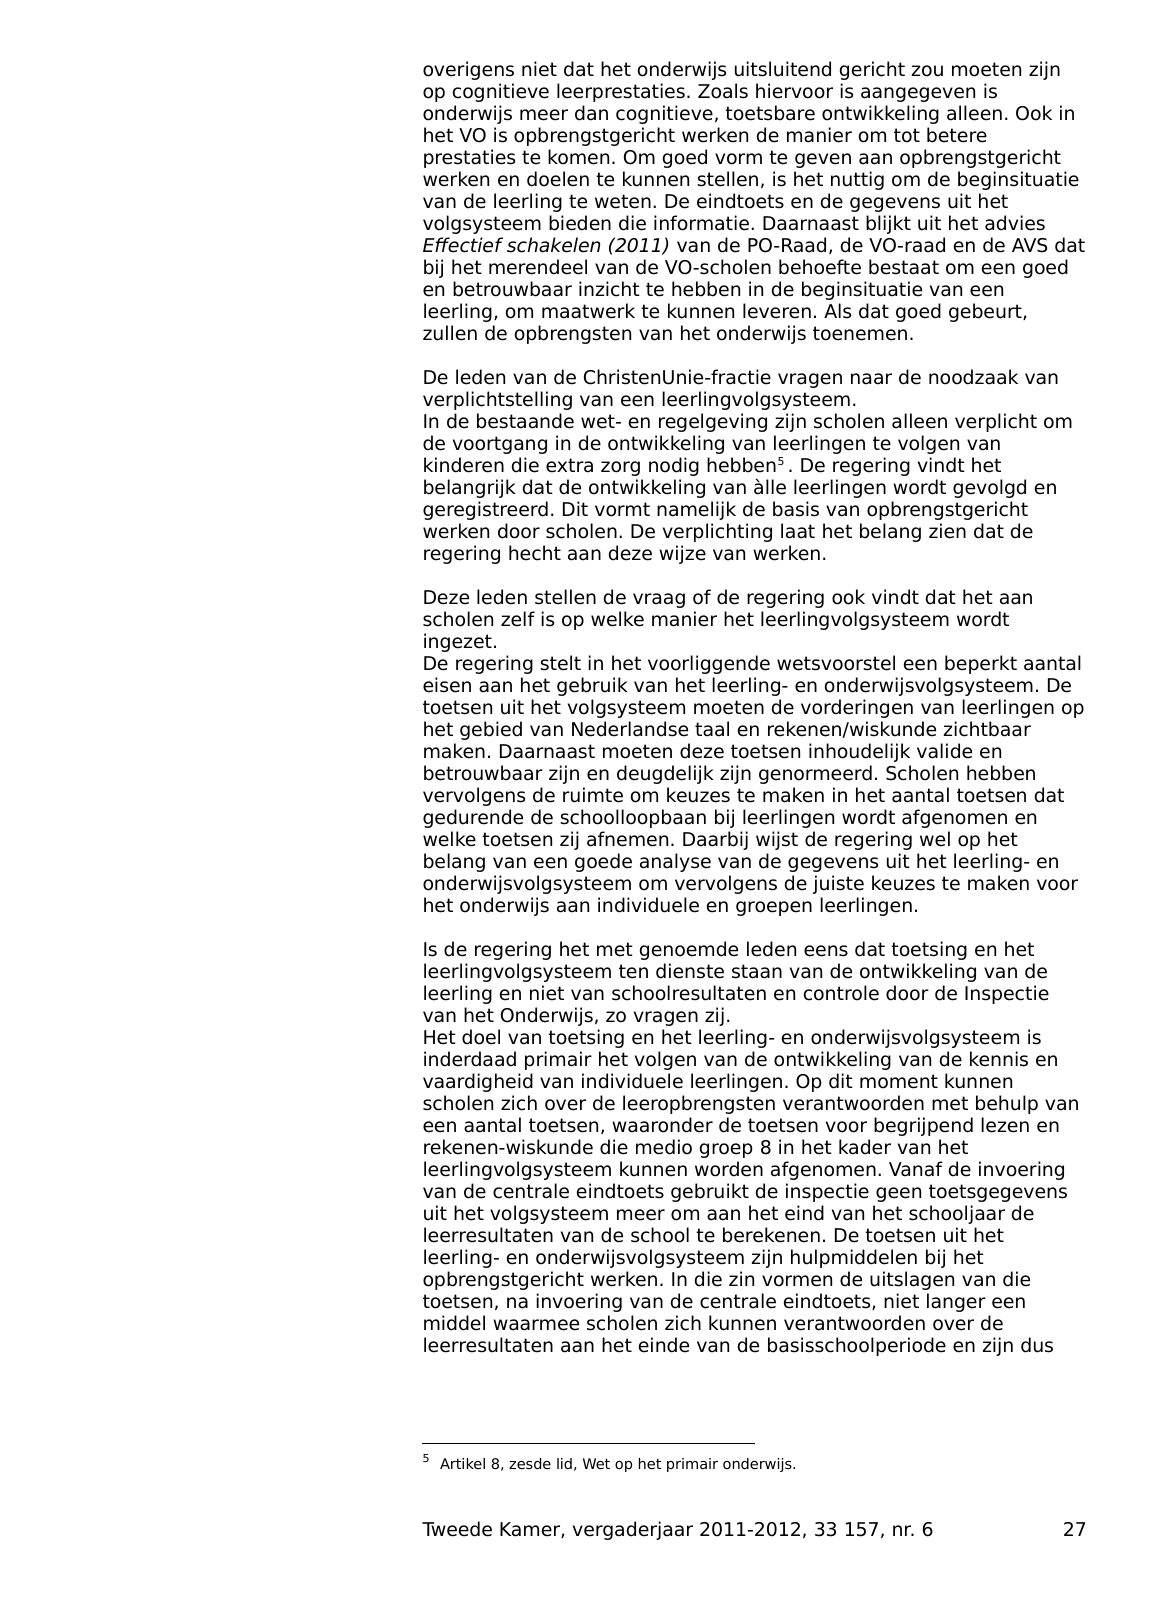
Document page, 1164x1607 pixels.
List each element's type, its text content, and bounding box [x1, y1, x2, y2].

text Is de regering het met genoemde leden eens dat toetsing en het leerlingvolgsysteem ten dienste staan van de ontwikkeling van de leerling en niet van schoolresultaten en controle door de Inspectie van het Onderwijs, zo vragen zij. [422, 939, 1087, 1027]
text overigens niet dat het onderwijs uitsluitend gericht zou moeten zijn op cognitieve leerprestaties. Zoals hiervoor is aangegeven is onderwijs meer dan cognitieve, toetsbare ontwikkeling alleen. Ook in het VO is opbrengstgericht werken de manier om tot betere prestaties te komen. Om goed vorm te geven aan opbrengstgericht werken en doelen te kunnen stellen, is het nuttig om de beginsituatie van de leerling te weten. De eindtoets en de gegevens uit het volgsysteem bieden die informatie. Daarnaast blijkt uit het advies Effectief schakelen (2011) van de PO-Raad, de VO-raad en de AVS dat bij het merendeel van de VO-scholen behoefte bestaat om een goed en betrouwbaar inzicht te hebben in de beginsituatie van een leerling, om maatwerk te kunnen leveren. Als dat goed gebeurt, zullen de opbrengsten van het onderwijs toenemen. [422, 59, 1087, 345]
text De leden van de ChristenUnie-fractie vragen naar de noodzaak van verplichtstelling van een leerlingvolgsysteem. [422, 367, 1087, 411]
text De regering stelt in het voorliggende wetsvoorstel een beperkt aantal eisen aan het gebruik van het leerling- en onderwijsvolgsysteem. De toetsen uit het volgsysteem moeten de vorderingen van leerlingen op het gebied van Nederlandse taal en rekenen/wiskunde zichtbaar maken. Daarnaast moeten deze toetsen inhoudelijk valide en betrouwbaar zijn en deugdelijk zijn genormeerd. Scholen hebben vervolgens de ruimte om keuzes te maken in het aantal toetsen dat gedurende de schoolloopbaan bij leerlingen wordt afgenomen en welke toetsen zij afnemen. Daarbij wijst de regering wel op het belang van een goede analyse van de gegevens uit het leerling- en onderwijsvolgsysteem om vervolgens de juiste keuzes te maken voor het onderwijs aan individuele en groepen leerlingen. [422, 653, 1087, 917]
text Artikel 8, zesde lid, Wet op het primair onderwijs. [422, 1452, 1087, 1474]
text In de bestaande wet- en regelgeving zijn scholen alleen verplicht om de voortgang in de ontwikkeling van leerlingen te volgen van kinderen die extra zorg nodig hebben. De regering vindt het belangrijk dat de ontwikkeling van àlle leerlingen wordt gevolgd en geregistreerd. Dit vormt namelijk de basis van opbrengstgericht werken door scholen. De verplichting laat het belang zien dat de regering hecht aan deze wijze van werken. [422, 411, 1087, 565]
text Het doel van toetsing en het leerling- en onderwijsvolgsysteem is inderdaad primair het volgen van de ontwikkeling van de kennis en vaardigheid van individuele leerlingen. Op dit moment kunnen scholen zich over de leeropbrengsten verantwoorden met behulp van een aantal toetsen, waaronder de toetsen voor begrijpend lezen en rekenen-wiskunde die medio groep 8 in het kader van het leerlingvolgsysteem kunnen worden afgenomen. Vanaf de invoering van de centrale eindtoets gebruikt de inspectie geen toetsgegevens uit het volgsysteem meer om aan het eind van het schooljaar de leerresultaten van de school te berekenen. De toetsen uit het leerling- en onderwijsvolgsysteem zijn hulpmiddelen bij het opbrengstgericht werken. In die zin vormen de uitslagen van die toetsen, na invoering van de centrale eindtoets, niet langer een middel waarmee scholen zich kunnen verantwoorden over de leerresultaten aan het einde van de basisschoolperiode en zijn dus [422, 1027, 1087, 1356]
text Deze leden stellen de vraag of de regering ook vindt dat het aan scholen zelf is op welke manier het leerlingvolgsysteem wordt ingezet. [422, 587, 1087, 653]
